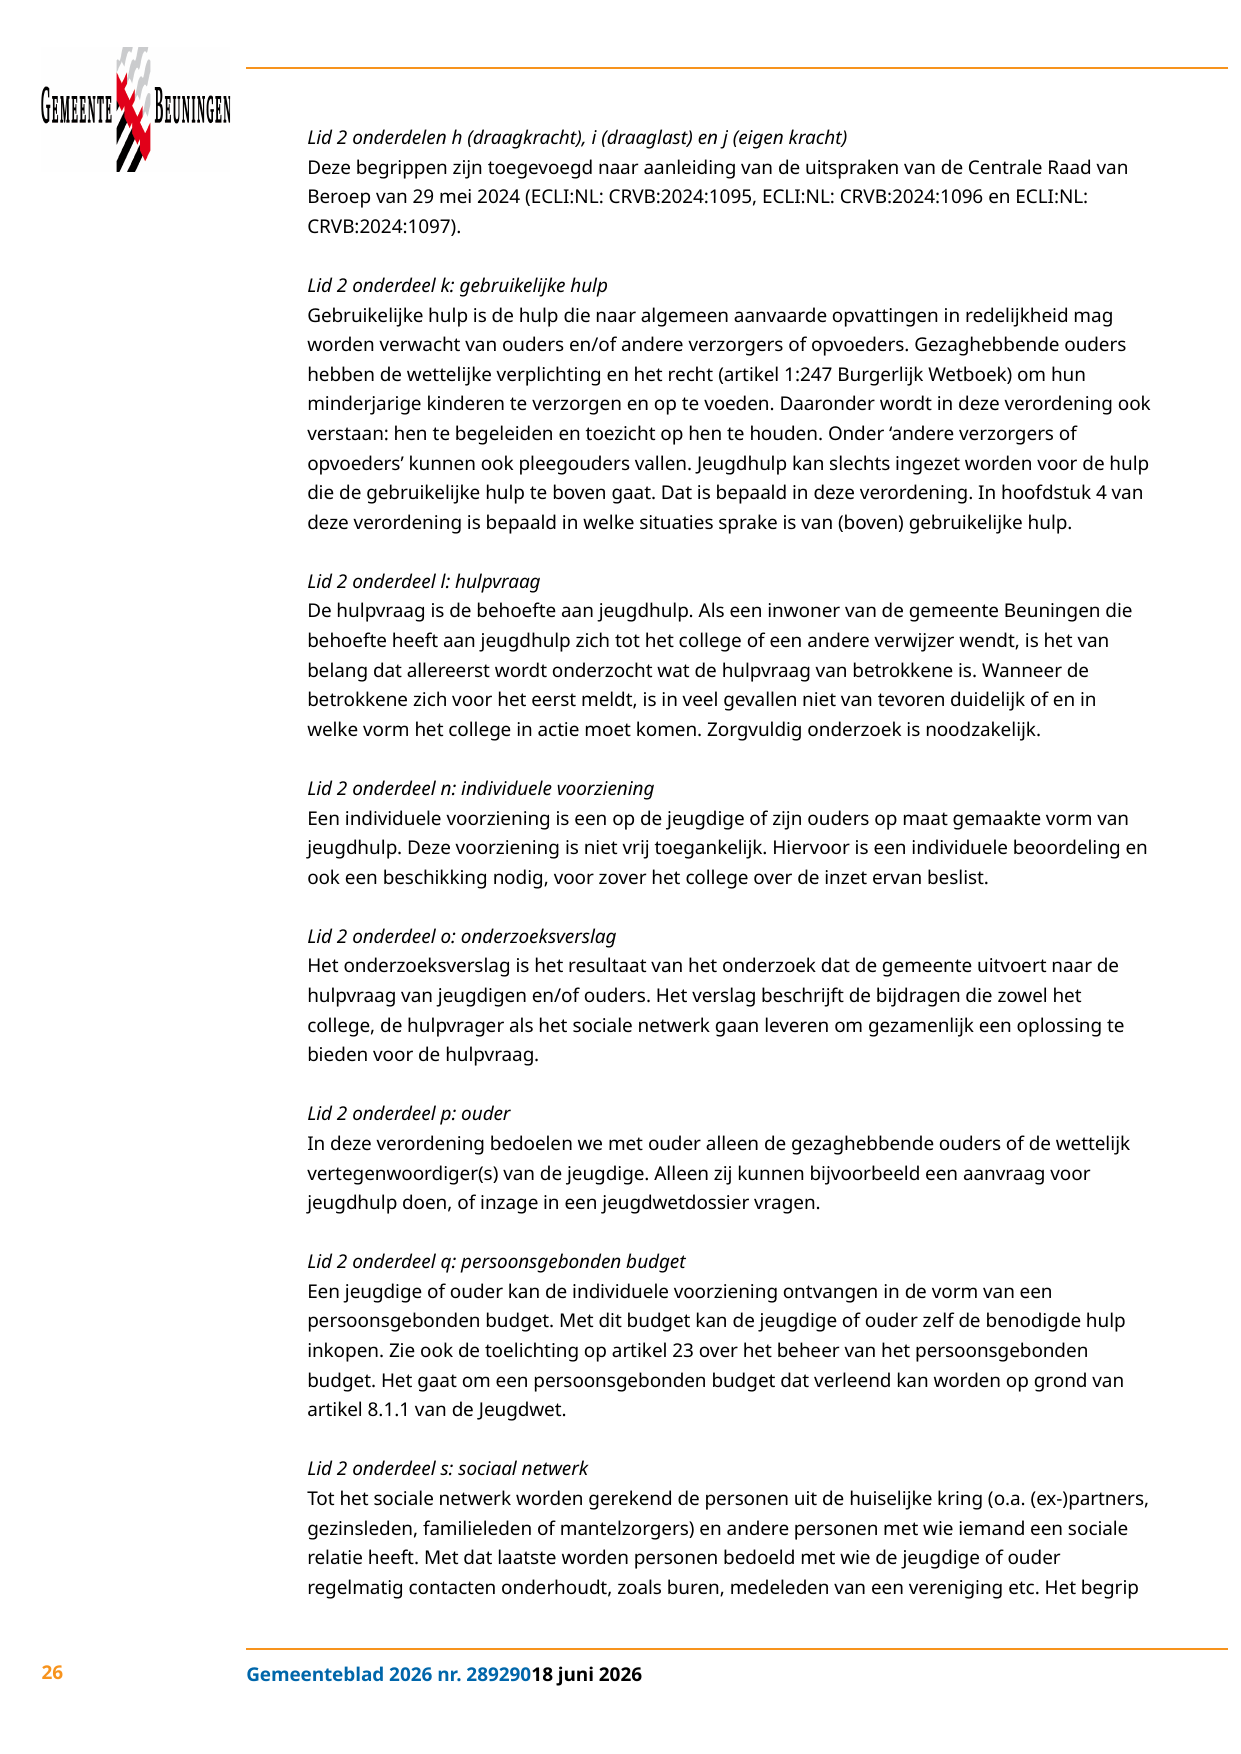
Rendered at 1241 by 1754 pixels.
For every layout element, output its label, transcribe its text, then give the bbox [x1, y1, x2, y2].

list Lid 2 onderdeel p: ouder [248, 1101, 1152, 1126]
list Lid 2 onderdeel q: persoonsgebonden budget [248, 1248, 1152, 1274]
list In deze verordening bedoelen we met ouder alleen de gezaghebbende ouders of de wettelijk vertegenwoordiger(s) van de jeugdige. Alleen zij kunnen bijvoorbeeld een aanvraag voor jeugdhulp doen, of inzage in een jeugdwetdossier vragen. [248, 1130, 1152, 1215]
list Het onderzoeksverslag is het resultaat van het onderzoek dat de gemeente uitvoert naar de hulpvraag van jeugdigen en/of ouders. Het verslag beschrijft de bijdragen die zowel het college, de hulpvrager als het sociale netwerk gaan leveren om gezamenlijk een oplossing te bieden voor de hulpvraag. [248, 953, 1152, 1067]
list Lid 2 onderdelen h (draagkracht), i (draaglast) en j (eigen kracht) [248, 124, 1152, 150]
list Tot het sociale netwerk worden gerekend de personen uit de huiselijke kring (o.a. (ex-)partners, gezinsleden, familieleden of mantelzorgers) en andere personen met wie iemand een sociale relatie heeft. Met dat laatste worden personen bedoeld met wie de jeugdige of ouder regelmatig contacten onderhoudt, zoals buren, medeleden van een vereniging etc. Het begrip [248, 1485, 1152, 1600]
list Een jeugdige of ouder kan de individuele voorziening ontvangen in de vorm van een persoonsgebonden budget. Met dit budget kan de jeugdige of ouder zelf de benodigde hulp inkopen. Zie ook de toelichting op artikel 23 over het beheer van het persoonsgebonden budget. Het gaat om een persoonsgebonden budget dat verleend kan worden op grond van artikel 8.1.1 van de Jeugdwet. [248, 1278, 1152, 1422]
list Deze begrippen zijn toegevoegd naar aanleiding van de uitspraken van de Centrale Raad van Beroep van 29 mei 2024 (ECLI:NL: CRVB:2024:1095, ECLI:NL: CRVB:2024:1096 en ECLI:NL: CRVB:2024:1097). [248, 154, 1152, 239]
list Lid 2 onderdeel l: hulpvraag [248, 568, 1152, 594]
list Lid 2 onderdeel s: sociaal netwerk [248, 1456, 1152, 1481]
list Een individuele voorziening is een op de jeugdige of zijn ouders op maat gemaakte vorm van jeugdhulp. Deze voorziening is niet vrij toegankelijk. Hiervoor is een individuele beoordeling en ook een beschikking nodig, voor zover het college over de inzet ervan beslist. [248, 805, 1152, 890]
picture [41, 47, 231, 172]
list Lid 2 onderdeel n: individuele voorziening [248, 775, 1152, 801]
list Lid 2 onderdeel k: gebruikelijke hulp [248, 272, 1152, 298]
list De hulpvraag is de behoefte aan jeugdhulp. Als een inwoner van de gemeente Beuningen die behoefte heeft aan jeugdhulp zich tot het college of een andere verwijzer wendt, is het van belang dat allereerst wordt onderzocht wat de hulpvraag van betrokkene is. Wanneer de betrokkene zich voor het eerst meldt, is in veel gevallen niet van tevoren duidelijk of en in welke vorm het college in actie moet komen. Zorgvuldig onderzoek is noodzakelijk. [248, 598, 1152, 742]
list Gebruikelijke hulp is de hulp die naar algemeen aanvaarde opvattingen in redelijkheid mag worden verwacht van ouders en/of andere verzorgers of opvoeders. Gezaghebbende ouders hebben de wettelijke verplichting en het recht (artikel 1:247 Burgerlijk Wetboek) om hun minderjarige kinderen te verzorgen en op te voeden. Daaronder wordt in deze verordening ook verstaan: hen te begeleiden en toezicht op hen te houden. Onder ‘andere verzorgers of opvoeders’ kunnen ook pleegouders vallen. Jeugdhulp kan slechts ingezet worden voor de hulp die de gebruikelijke hulp te boven gaat. Dat is bepaald in deze verordening. In hoofdstuk 4 van deze verordening is bepaald in welke situaties sprake is van (boven) gebruikelijke hulp. [248, 302, 1152, 535]
list Lid 2 onderdeel o: onderzoeksverslag [248, 923, 1152, 949]
